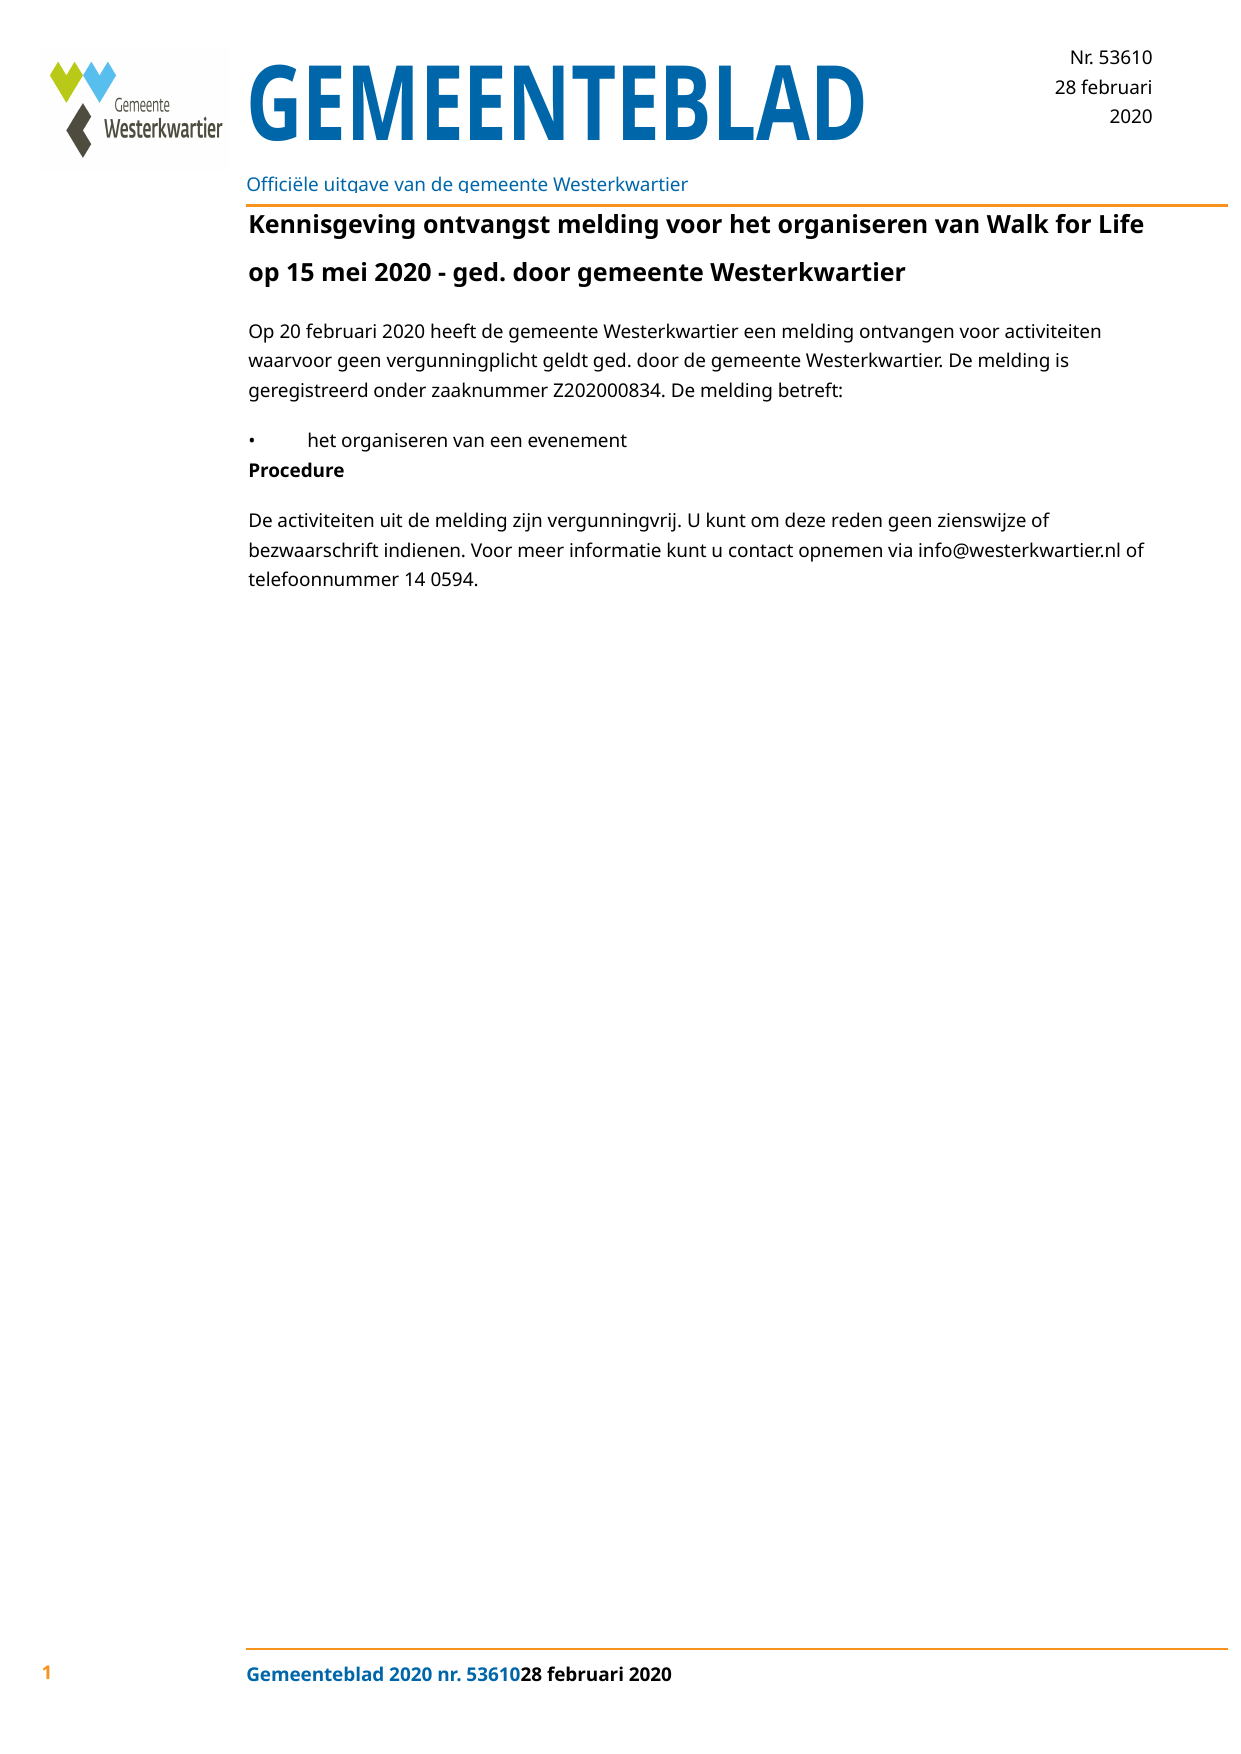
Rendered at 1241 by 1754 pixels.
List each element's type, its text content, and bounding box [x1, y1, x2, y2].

text Procedure [248, 457, 1152, 483]
text Op 20 februari 2020 heeft de gemeente Westerkwartier een melding ontvangen voor activiteiten waarvoor geen vergunningplicht geldt ged. door de gemeente Westerkwartier. De melding is geregistreerd onder zaaknummer Z202000834. De melding betreft: [248, 318, 1152, 403]
text Kennisgeving ontvangst melding voor het organiseren van Walk for Life op 15 mei 2020 - ged. door gemeente Westerkwartier [248, 207, 1152, 288]
list het organiseren van een evenement [248, 427, 1152, 453]
text De activiteiten uit de melding zijn vergunningvrij. U kunt om deze reden geen zienswijze of bezwaarschrift indienen. Voor meer informatie kunt u contact opnemen via info@westerkwartier.nl of telefoonnummer 14 0594. [248, 507, 1152, 592]
picture [41, 47, 231, 172]
